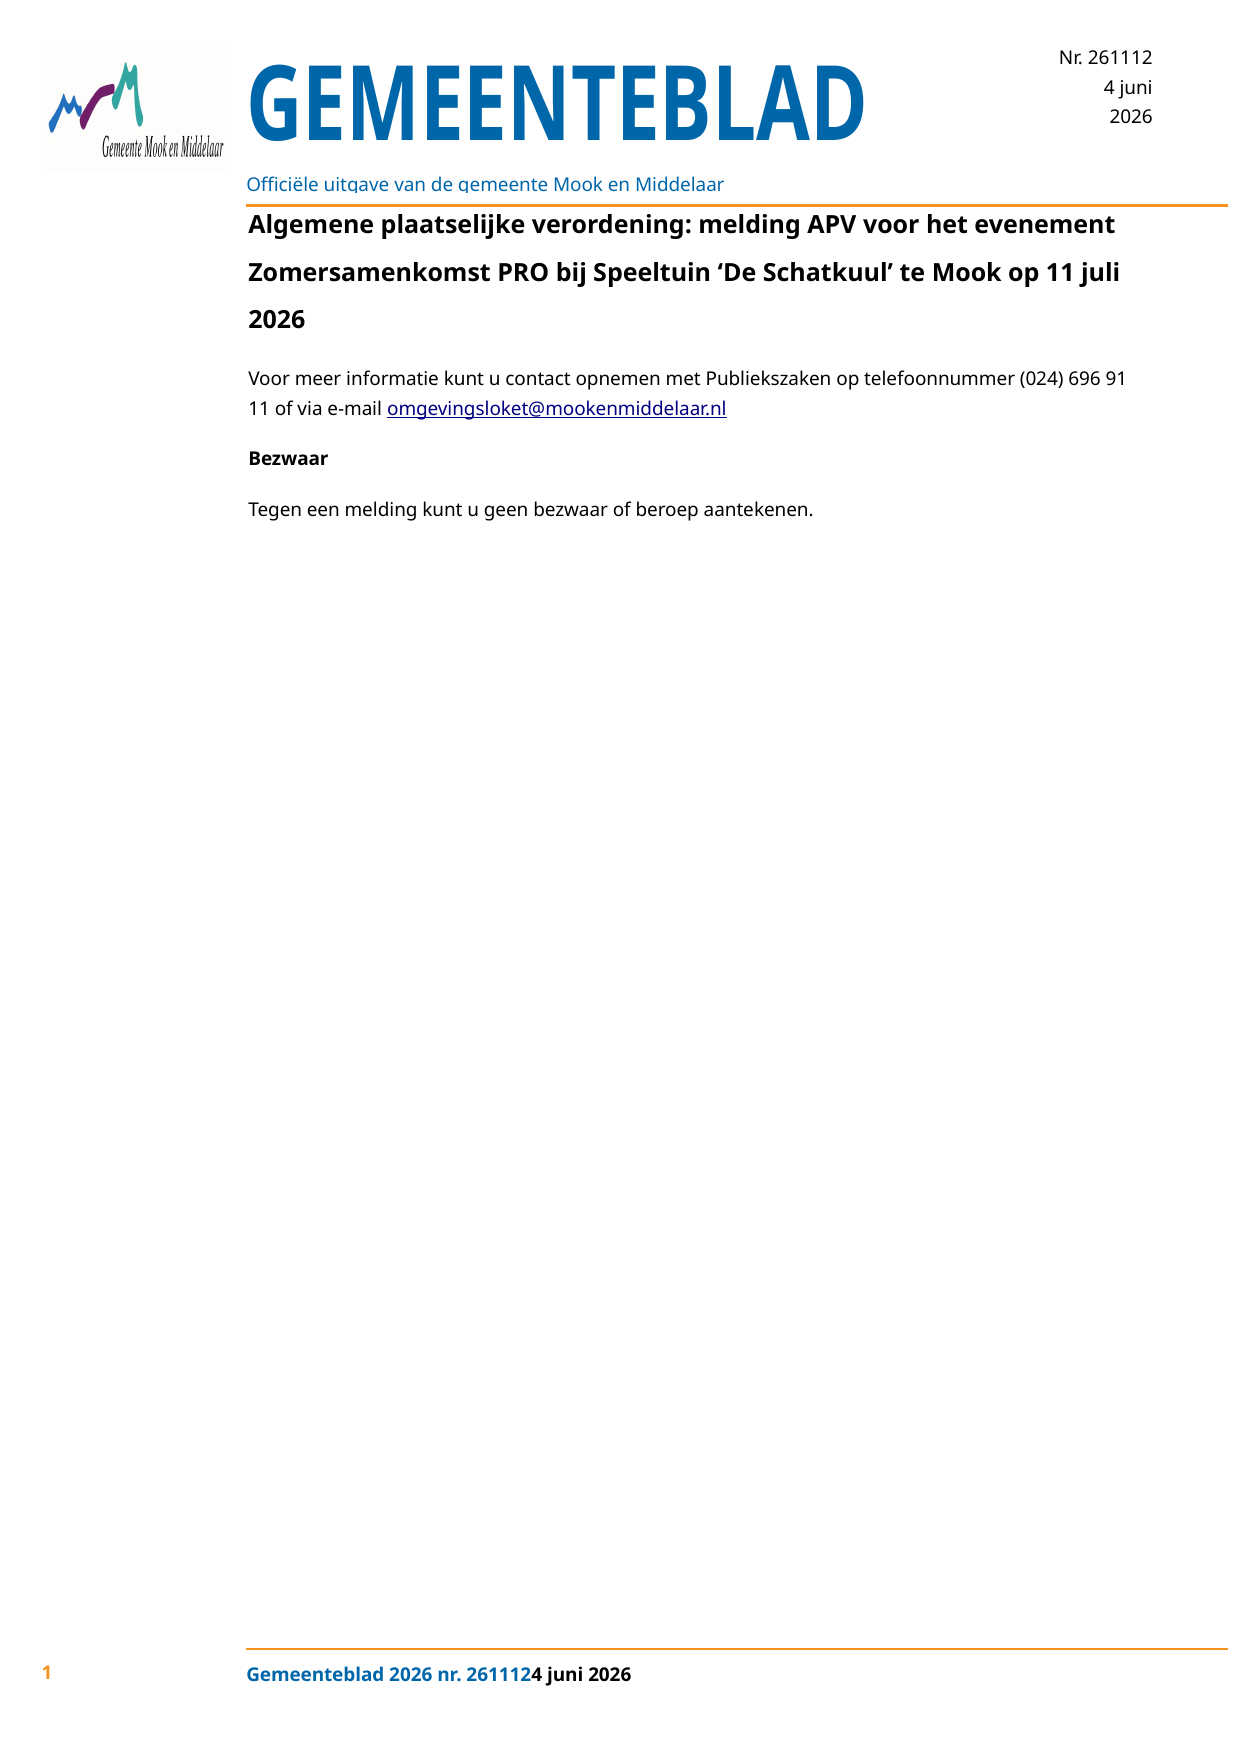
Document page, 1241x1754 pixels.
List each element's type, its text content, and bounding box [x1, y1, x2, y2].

picture [41, 47, 231, 172]
text Tegen een melding kunt u geen bezwaar of beroep aantekenen. [248, 496, 1152, 522]
text Bezwaar [248, 446, 1152, 471]
text Voor meer informatie kunt u contact opnemen met Publiekszaken op telefoonnummer (024) 696 91 11 of via e-mail omgevingsloket@mookenmiddelaar.nl [248, 366, 1152, 421]
text Algemene plaatselijke verordening: melding APV voor het evenement Zomersamenkomst PRO bij Speeltuin ‘De Schatkuul’ te Mook op 11 juli 2026 [248, 207, 1152, 336]
